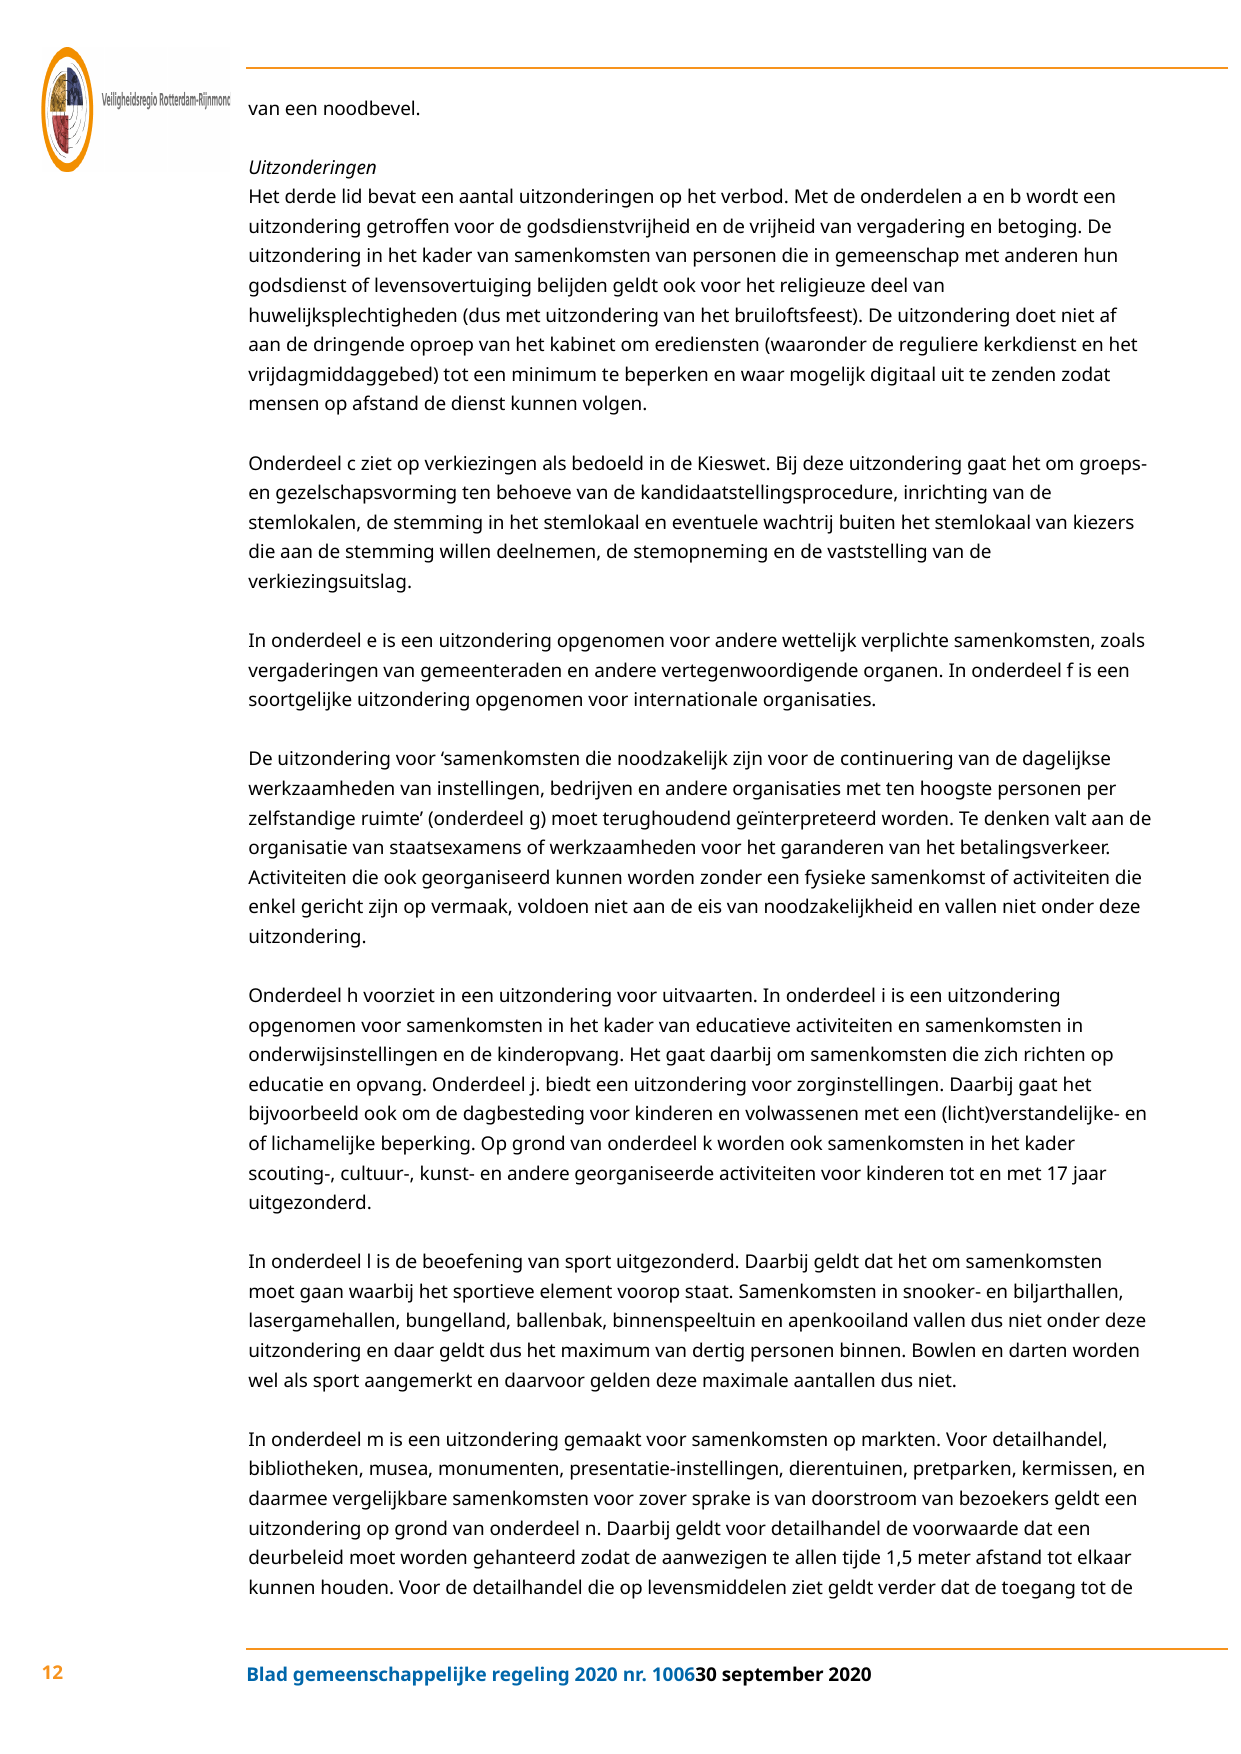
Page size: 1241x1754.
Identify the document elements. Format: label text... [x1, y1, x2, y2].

text Uitzonderingen [248, 154, 1152, 180]
text In onderdeel e is een uitzondering opgenomen voor andere wettelijk verplichte samenkomsten, zoals vergaderingen van gemeenteraden en andere vertegenwoordigende organen. In onderdeel f is een soortgelijke uitzondering opgenomen voor internationale organisaties. [248, 627, 1152, 712]
text Onderdeel c ziet op verkiezingen als bedoeld in de Kieswet. Bij deze uitzondering gaat het om groeps- en gezelschapsvorming ten behoeve van de kandidaatstellingsprocedure, inrichting van de stemlokalen, de stemming in het stemlokaal en eventuele wachtrij buiten het stemlokaal van kiezers die aan de stemming willen deelnemen, de stemopneming en de vaststelling van de verkiezingsuitslag. [248, 450, 1152, 594]
text van een noodbevel. [248, 95, 1152, 121]
text Onderdeel h voorziet in een uitzondering voor uitvaarten. In onderdeel i is een uitzondering opgenomen voor samenkomsten in het kader van educatieve activiteiten en samenkomsten in onderwijsinstellingen en de kinderopvang. Het gaat daarbij om samenkomsten die zich richten op educatie en opvang. Onderdeel j. biedt een uitzondering voor zorginstellingen. Daarbij gaat het bijvoorbeeld ook om de dagbesteding voor kinderen en volwassenen met een (licht)verstandelijke- en of lichamelijke beperking. Op grond van onderdeel k worden ook samenkomsten in het kader scouting-, cultuur-, kunst- en andere georganiseerde activiteiten voor kinderen tot en met 17 jaar uitgezonderd. [248, 982, 1152, 1215]
text Het derde lid bevat een aantal uitzonderingen op het verbod. Met de onderdelen a en b wordt een uitzondering getroffen voor de godsdienstvrijheid en de vrijheid van vergadering en betoging. De uitzondering in het kader van samenkomsten van personen die in gemeenschap met anderen hun godsdienst of levensovertuiging belijden geldt ook voor het religieuze deel van huwelijksplechtigheden (dus met uitzondering van het bruiloftsfeest). De uitzondering doet niet af aan de dringende oproep van het kabinet om erediensten (waaronder de reguliere kerkdienst en het vrijdagmiddaggebed) tot een minimum te beperken en waar mogelijk digitaal uit te zenden zodat mensen op afstand de dienst kunnen volgen. [248, 183, 1152, 416]
text In onderdeel l is de beoefening van sport uitgezonderd. Daarbij geldt dat het om samenkomsten moet gaan waarbij het sportieve element voorop staat. Samenkomsten in snooker- en biljarthallen, lasergamehallen, bungelland, ballenbak, binnenspeeltuin en apenkooiland vallen dus niet onder deze uitzondering en daar geldt dus het maximum van dertig personen binnen. Bowlen en darten worden wel als sport aangemerkt en daarvoor gelden deze maximale aantallen dus niet. [248, 1248, 1152, 1393]
text In onderdeel m is een uitzondering gemaakt voor samenkomsten op markten. Voor detailhandel, bibliotheken, musea, monumenten, presentatie-instellingen, dierentuinen, pretparken, kermissen, en daarmee vergelijkbare samenkomsten voor zover sprake is van doorstroom van bezoekers geldt een uitzondering op grond van onderdeel n. Daarbij geldt voor detailhandel de voorwaarde dat een deurbeleid moet worden gehanteerd zodat de aanwezigen te allen tijde 1,5 meter afstand tot elkaar kunnen houden. Voor de detailhandel die op levensmiddelen ziet geldt verder dat de toegang tot de [248, 1426, 1152, 1600]
picture [41, 47, 231, 172]
text De uitzondering voor ‘samenkomsten die noodzakelijk zijn voor de continuering van de dagelijkse werkzaamheden van instellingen, bedrijven en andere organisaties met ten hoogste personen per zelfstandige ruimte’ (onderdeel g) moet terughoudend geïnterpreteerd worden. Te denken valt aan de organisatie van staatsexamens of werkzaamheden voor het garanderen van het betalingsverkeer. Activiteiten die ook georganiseerd kunnen worden zonder een fysieke samenkomst of activiteiten die enkel gericht zijn op vermaak, voldoen niet aan de eis van noodzakelijkheid en vallen niet onder deze uitzondering. [248, 746, 1152, 949]
